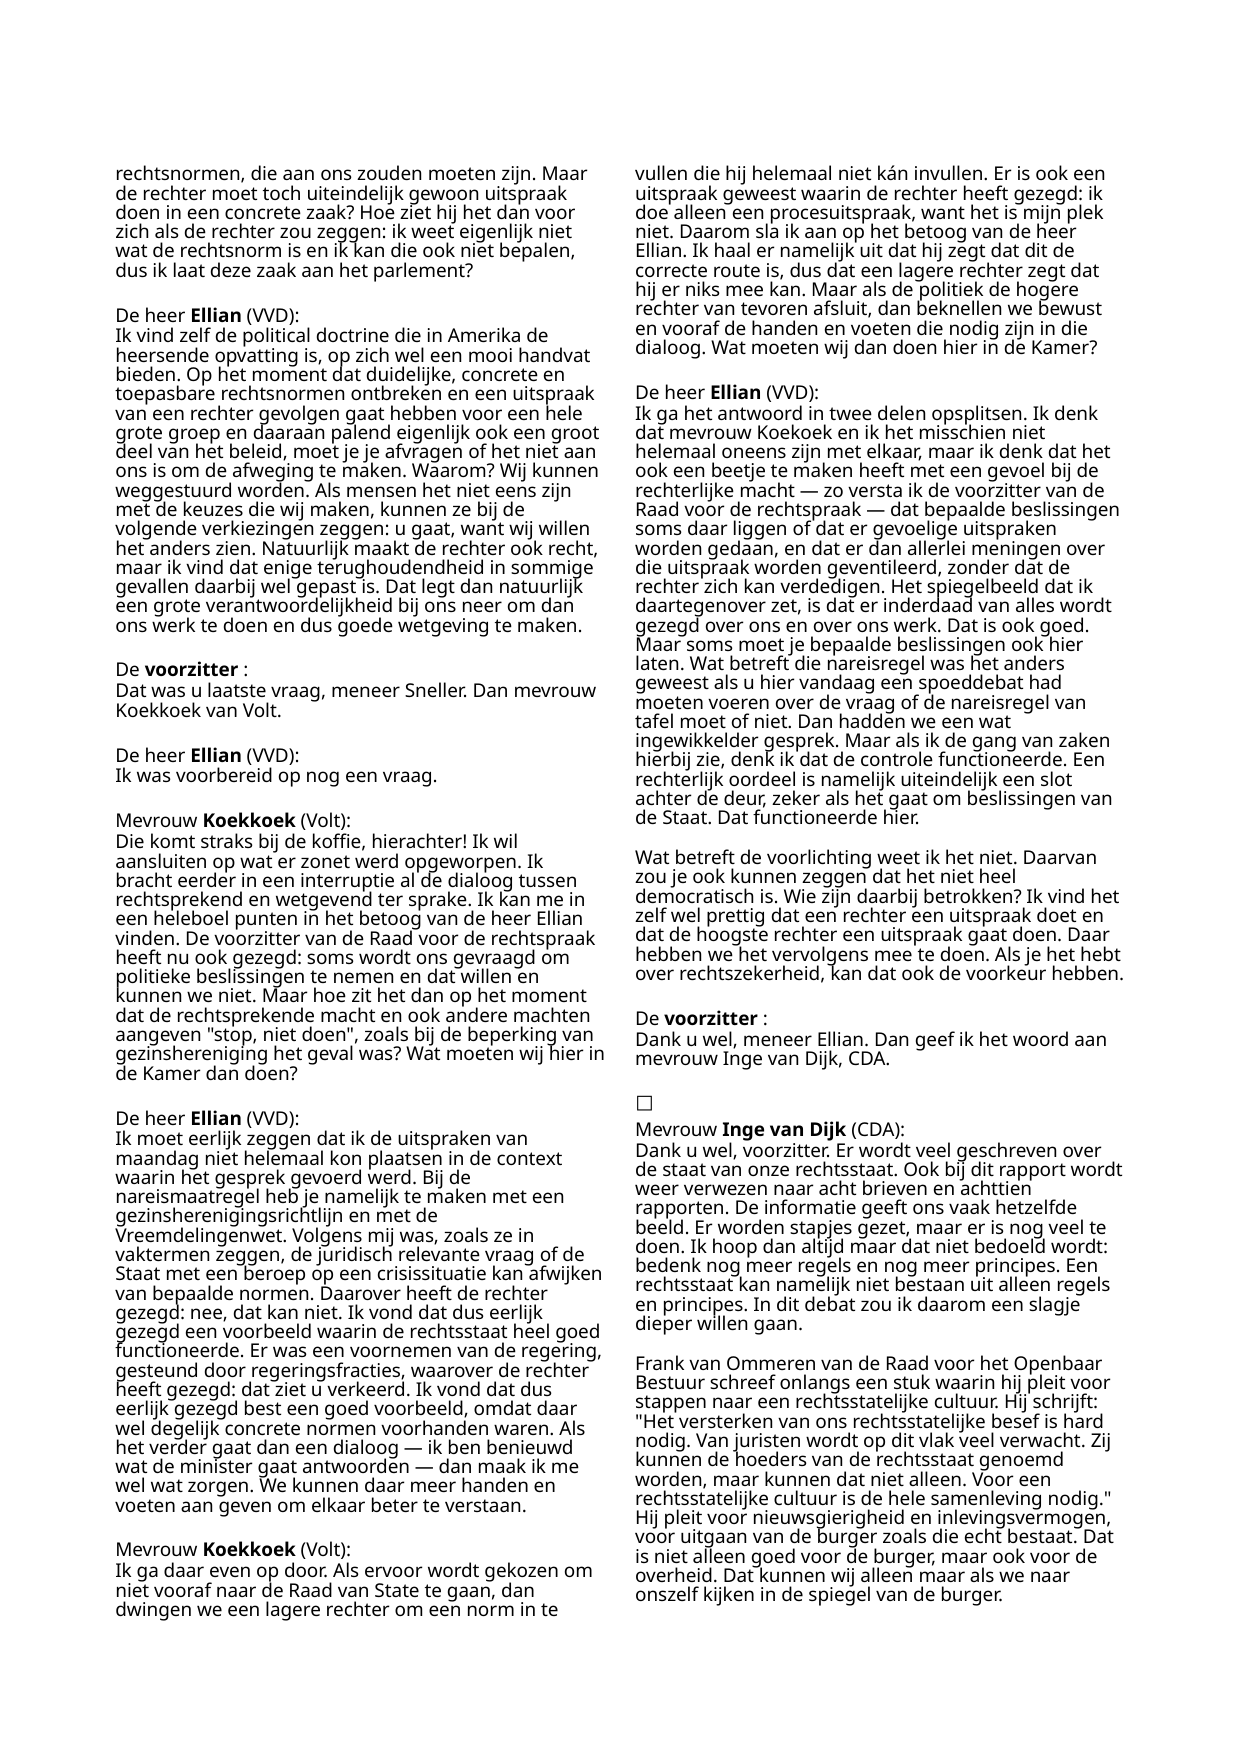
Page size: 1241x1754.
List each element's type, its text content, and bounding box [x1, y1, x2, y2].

text De voorzitter : [115, 657, 605, 682]
text Ik was voorbereid op nog een vraag. [115, 767, 605, 787]
text Dank u wel, meneer Ellian. Dan geef ik het woord aan mevrouw Inge van Dijk, CDA. [635, 1031, 1125, 1069]
text Mevrouw Koekkoek (Volt): [115, 1537, 605, 1562]
text De heer Ellian (VVD): [115, 302, 605, 327]
text Ik vind zelf de political doctrine die in Amerika de heersende opvatting is, op zich wel een mooi handvat bieden. Op het moment dat duidelijke, concrete en toepasbare rechtsnormen ontbreken en een uitspraak van een rechter gevolgen gaat hebben voor een hele grote groep en daaraan palend eigenlijk ook een groot deel van het beleid, moet je je afvragen of het niet aan ons is om de afweging te maken. Waarom? Wij kunnen weggestuurd worden. Als mensen het niet eens zijn met de keuzes die wij maken, kunnen ze bij de volgende verkiezingen zeggen: u gaat, want wij willen het anders zien. Natuurlijk maakt de rechter ook recht, maar ik vind dat enige terughoudendheid in sommige gevallen daarbij wel gepast is. Dat legt dan natuurlijk een grote verantwoordelijkheid bij ons neer om dan ons werk te doen en dus goede wetgeving te maken. [115, 327, 605, 636]
text Ik ga daar even op door. Als ervoor wordt gekozen om niet vooraf naar de Raad van State te gaan, dan dwingen we een lagere rechter om een norm in te [115, 1562, 605, 1620]
text Wat betreft de voorlichting weet ik het niet. Daarvan zou je ook kunnen zeggen dat het niet heel democratisch is. Wie zijn daarbij betrokken? Ik vind het zelf wel prettig dat een rechter een uitspraak doet en dat de hoogste rechter een uitspraak gaat doen. Daar hebben we het vervolgens mee te doen. Als je het hebt over rechtszekerheid, kan dat ook de voorkeur hebben. [635, 849, 1125, 984]
text ⬜ [635, 1090, 1125, 1116]
text De voorzitter : [635, 1005, 1125, 1031]
text Die komt straks bij de koffie, hierachter! Ik wil aansluiten op wat er zonet werd opgeworpen. Ik bracht eerder in een interruptie al de dialoog tussen rechtsprekend en wetgevend ter sprake. Ik kan me in een heleboel punten in het betoog van de heer Ellian vinden. De voorzitter van de Raad voor de rechtspraak heeft nu ook gezegd: soms wordt ons gevraagd om politieke beslissingen te nemen en dat willen en kunnen we niet. Maar hoe zit het dan op het moment dat de rechtsprekende macht en ook andere machten aangeven "stop, niet doen", zoals bij de beperking van gezinshereniging het geval was? Wat moeten wij hier in de Kamer dan doen? [115, 833, 605, 1084]
text rechtsnormen, die aan ons zouden moeten zijn. Maar de rechter moet toch uiteindelijk gewoon uitspraak doen in een concrete zaak? Hoe ziet hij het dan voor zich als de rechter zou zeggen: ik weet eigenlijk niet wat de rechtsnorm is en ik kan die ook niet bepalen, dus ik laat deze zaak aan het parlement? [115, 165, 605, 281]
text Ik moet eerlijk zeggen dat ik de uitspraken van maandag niet helemaal kon plaatsen in de context waarin het gesprek gevoerd werd. Bij de nareismaatregel heb je namelijk te maken met een gezinsherenigingsrichtlijn en met de Vreemdelingenwet. Volgens mij was, zoals ze in vaktermen zeggen, de juridisch relevante vraag of de Staat met een beroep op een crisissituatie kan afwijken van bepaalde normen. Daarover heeft de rechter gezegd: nee, dat kan niet. Ik vond dat dus eerlijk gezegd een voorbeeld waarin de rechtsstaat heel goed functioneerde. Er was een voornemen van de regering, gesteund door regeringsfracties, waarover de rechter heeft gezegd: dat ziet u verkeerd. Ik vond dat dus eerlijk gezegd best een goed voorbeeld, omdat daar wel degelijk concrete normen voorhanden waren. Als het verder gaat dan een dialoog — ik ben benieuwd wat de minister gaat antwoorden — dan maak ik me wel wat zorgen. We kunnen daar meer handen en voeten aan geven om elkaar beter te verstaan. [115, 1130, 605, 1516]
text Mevrouw Koekkoek (Volt): [115, 808, 605, 833]
text vullen die hij helemaal niet kán invullen. Er is ook een uitspraak geweest waarin de rechter heeft gezegd: ik doe alleen een procesuitspraak, want het is mijn plek niet. Daarom sla ik aan op het betoog van de heer Ellian. Ik haal er namelijk uit dat hij zegt dat dit de correcte route is, dus dat een lagere rechter zegt dat hij er niks mee kan. Maar als de politiek de hogere rechter van tevoren afsluit, dan beknellen we bewust en vooraf de handen en voeten die nodig zijn in die dialoog. Wat moeten wij dan doen hier in de Kamer? [635, 165, 1125, 358]
text De heer Ellian (VVD): [115, 1105, 605, 1130]
text De heer Ellian (VVD): [635, 379, 1125, 404]
text Mevrouw Inge van Dijk (CDA): [635, 1116, 1125, 1142]
text Frank van Ommeren van de Raad voor het Openbaar Bestuur schreef onlangs een stuk waarin hij pleit voor stappen naar een rechtsstatelijke cultuur. Hij schrijft: "Het versterken van ons rechtsstatelijke besef is hard nodig. Van juristen wordt op dit vlak veel verwacht. Zij kunnen de hoeders van de rechtsstaat genoemd worden, maar kunnen dat niet alleen. Voor een rechtsstatelijke cultuur is de hele samenleving nodig." Hij pleit voor nieuwsgierigheid en inlevingsvermogen, voor uitgaan van de burger zoals die echt bestaat. Dat is niet alleen goed voor de burger, maar ook voor de overheid. Dat kunnen wij alleen maar als we naar onszelf kijken in de spiegel van de burger. [635, 1355, 1125, 1606]
text Dank u wel, voorzitter. Er wordt veel geschreven over de staat van onze rechtsstaat. Ook bij dit rapport wordt weer verwezen naar acht brieven en achttien rapporten. De informatie geeft ons vaak hetzelfde beeld. Er worden stapjes gezet, maar er is nog veel te doen. Ik hoop dan altijd maar dat niet bedoeld wordt: bedenk nog meer regels en nog meer principes. Een rechtsstaat kan namelijk niet bestaan uit alleen regels en principes. In dit debat zou ik daarom een slagje dieper willen gaan. [635, 1142, 1125, 1334]
text Dat was u laatste vraag, meneer Sneller. Dan mevrouw Koekkoek van Volt. [115, 682, 605, 721]
text Ik ga het antwoord in twee delen opsplitsen. Ik denk dat mevrouw Koekoek en ik het misschien niet helemaal oneens zijn met elkaar, maar ik denk dat het ook een beetje te maken heeft met een gevoel bij de rechterlijke macht — zo versta ik de voorzitter van de Raad voor de rechtspraak — dat bepaalde beslissingen soms daar liggen of dat er gevoelige uitspraken worden gedaan, en dat er dan allerlei meningen over die uitspraak worden geventileerd, zonder dat de rechter zich kan verdedigen. Het spiegelbeeld dat ik daartegenover zet, is dat er inderdaad van alles wordt gezegd over ons en over ons werk. Dat is ook goed. Maar soms moet je bepaalde beslissingen ook hier laten. Wat betreft die nareisregel was het anders geweest als u hier vandaag een spoeddebat had moeten voeren over de vraag of de nareisregel van tafel moet of niet. Dan hadden we een wat ingewikkelder gesprek. Maar als ik de gang van zaken hierbij zie, denk ik dat de controle functioneerde. Een rechterlijk oordeel is namelijk uiteindelijk een slot achter de deur, zeker als het gaat om beslissingen van de Staat. Dat functioneerde hier. [635, 404, 1125, 828]
text De heer Ellian (VVD): [115, 742, 605, 767]
